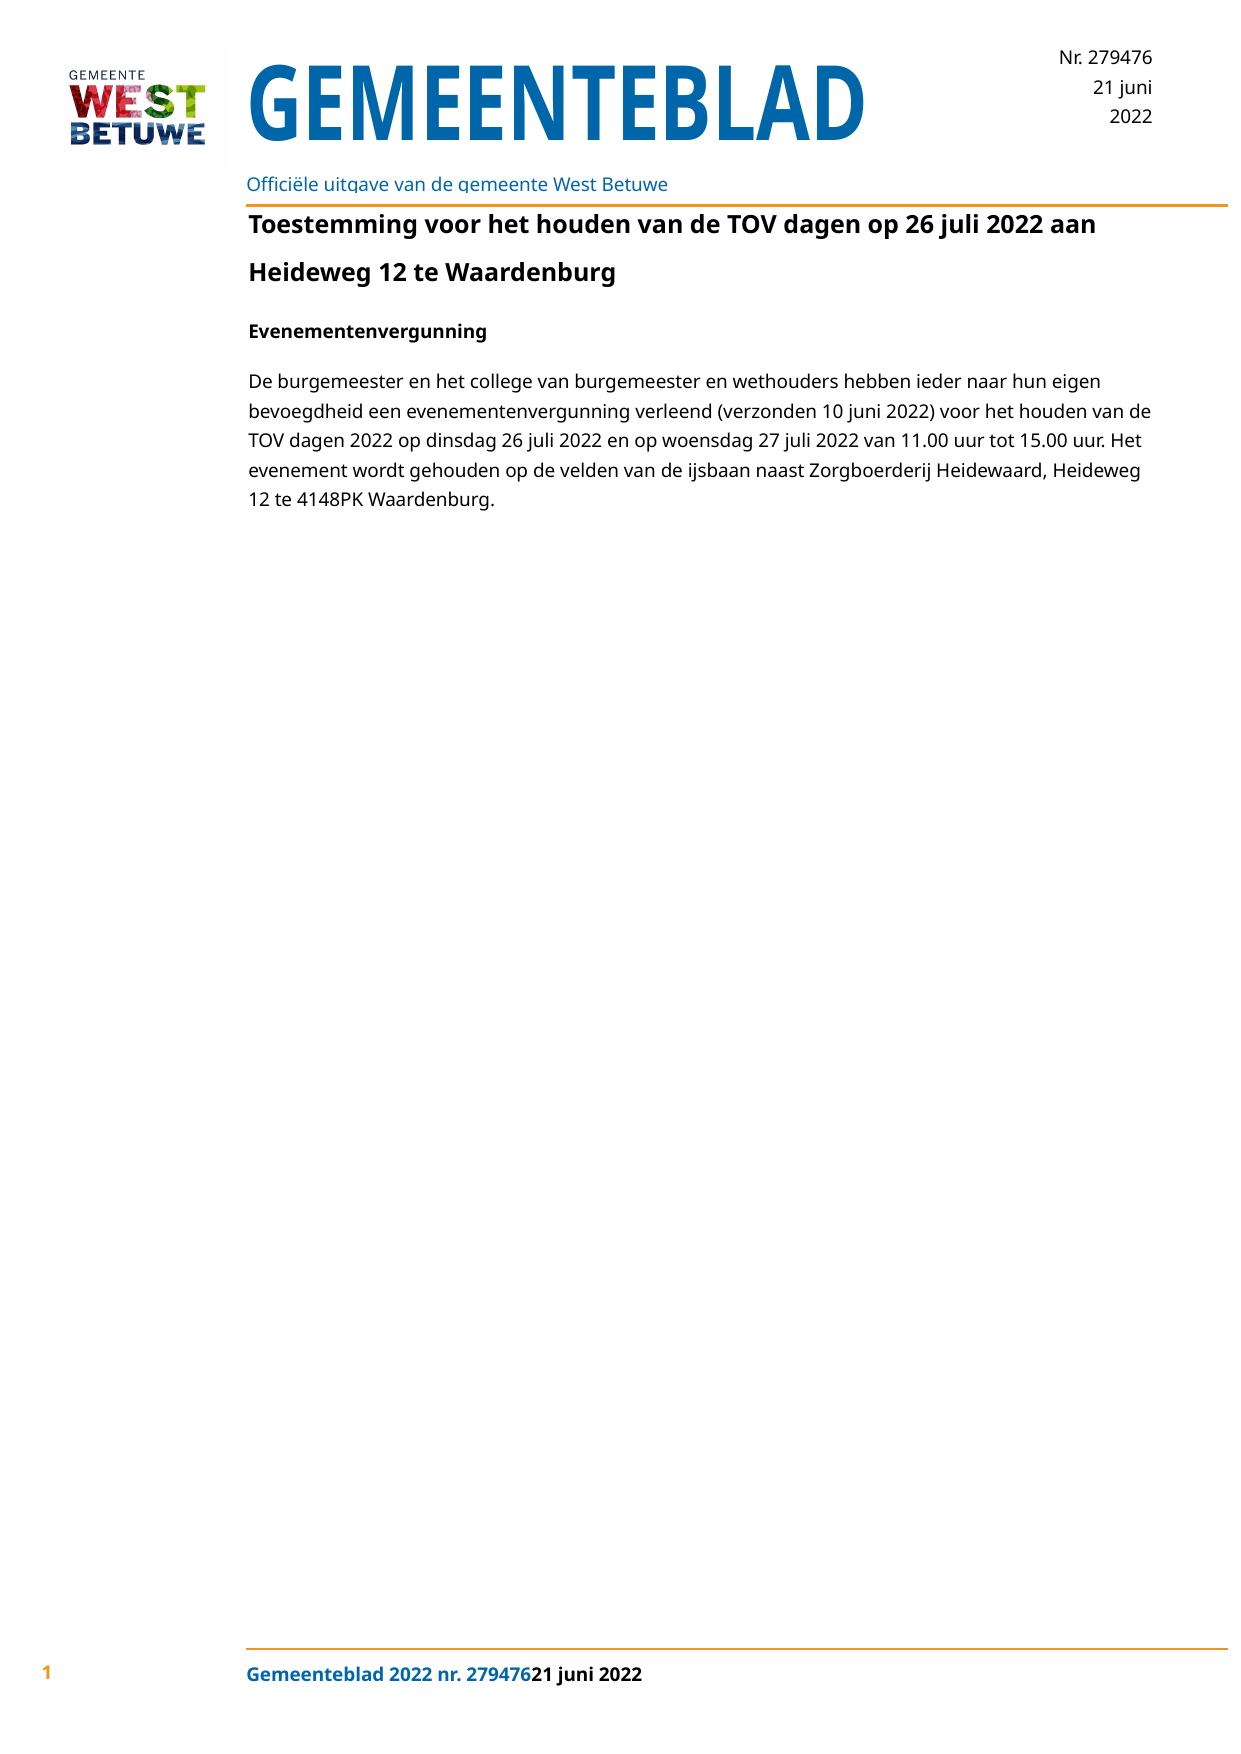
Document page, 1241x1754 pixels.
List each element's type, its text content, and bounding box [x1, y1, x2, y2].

text Evenementenvergunning [248, 318, 1152, 344]
text Toestemming voor het houden van de TOV dagen op 26 juli 2022 aan Heideweg 12 te Waardenburg [248, 207, 1152, 288]
picture [41, 47, 231, 172]
text De burgemeester en het college van burgemeester en wethouders hebben ieder naar hun eigen bevoegdheid een evenementenvergunning verleend (verzonden 10 juni 2022) voor het houden van de TOV dagen 2022 op dinsdag 26 juli 2022 en op woensdag 27 juli 2022 van 11.00 uur tot 15.00 uur. Het evenement wordt gehouden op de velden van de ijsbaan naast Zorgboerderij Heidewaard, Heideweg 12 te 4148PK Waardenburg. [248, 368, 1152, 512]
